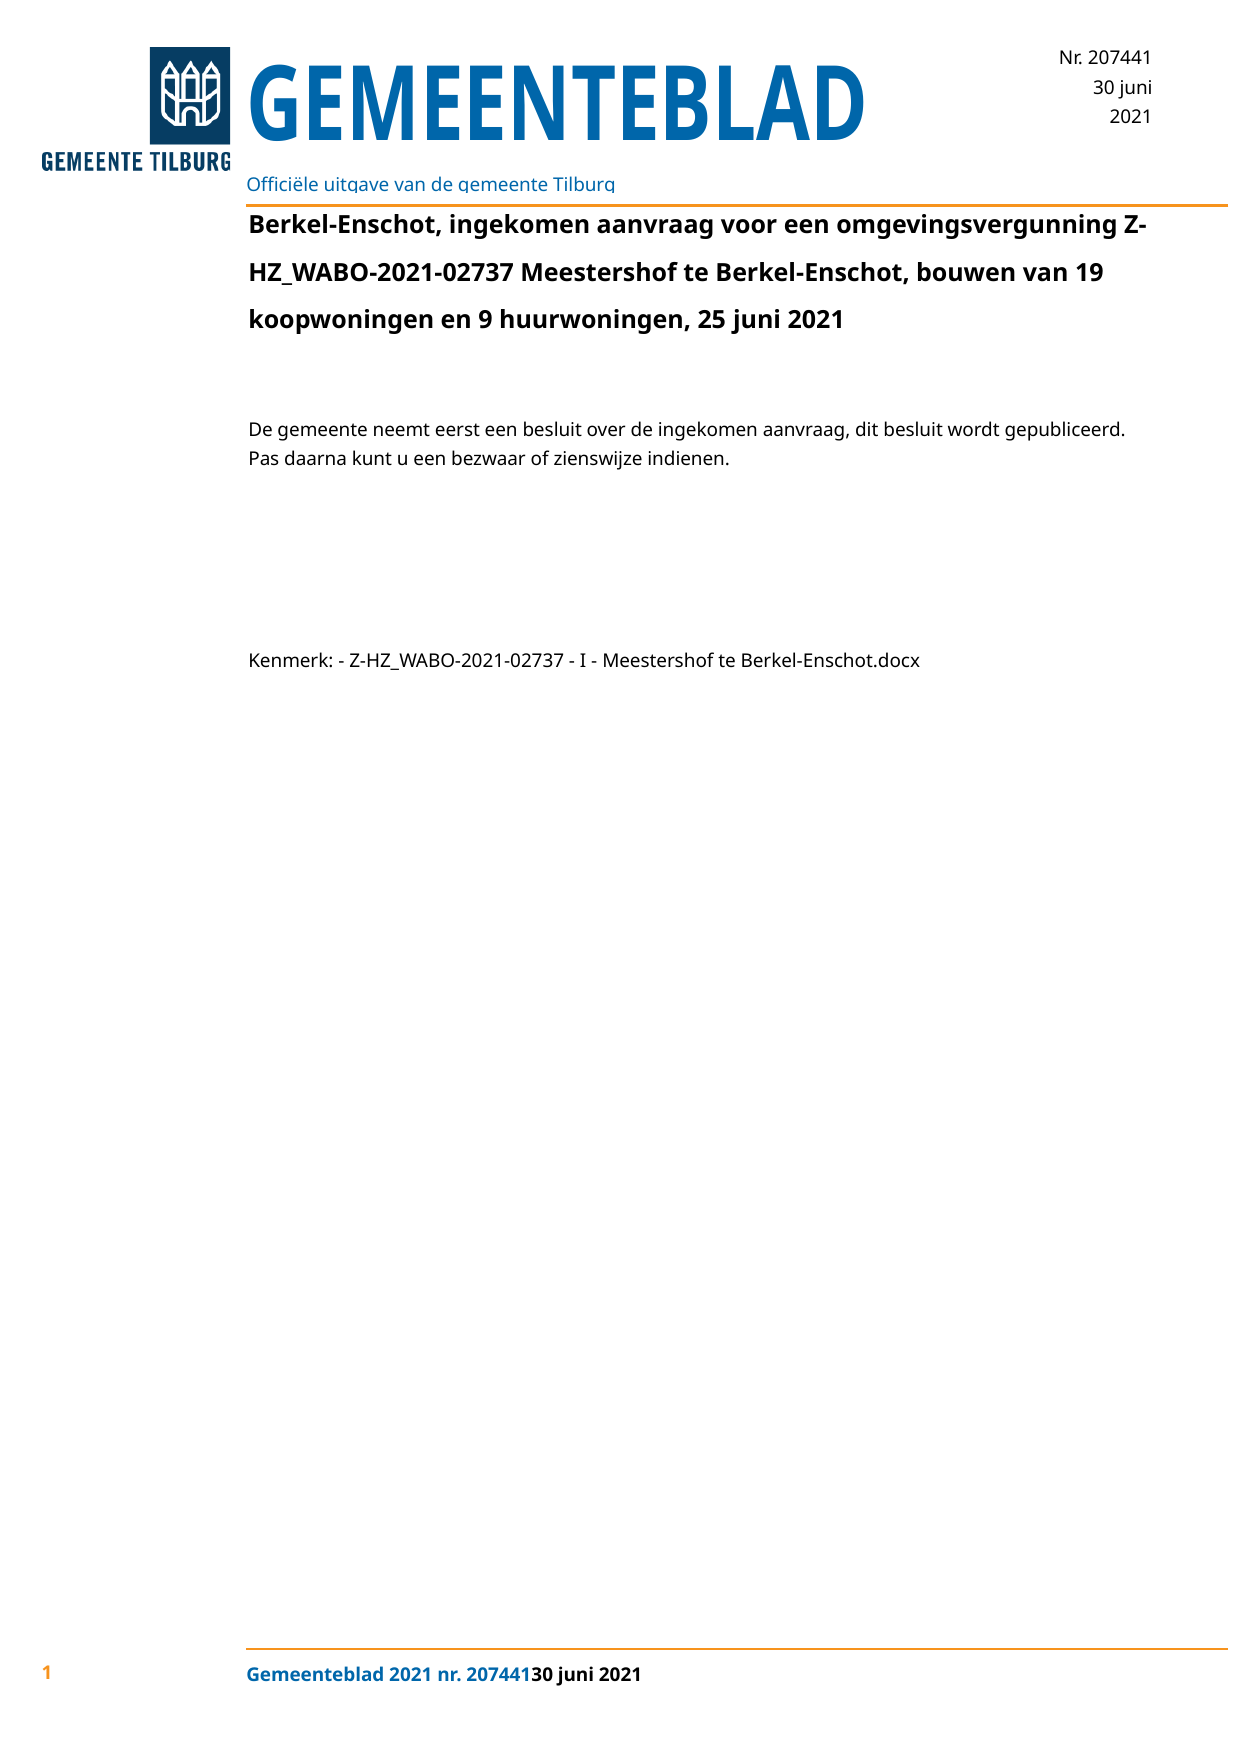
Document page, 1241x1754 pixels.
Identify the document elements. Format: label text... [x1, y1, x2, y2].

picture [41, 47, 231, 172]
text De gemeente neemt eerst een besluit over de ingekomen aanvraag, dit besluit wordt gepubliceerd. Pas daarna kunt u een bezwaar of zienswijze indienen. [248, 416, 1152, 471]
text Kenmerk: - Z-HZ_WABO-2021-02737 - I - Meestershof te Berkel-Enschot.docx [248, 647, 1152, 673]
text Berkel-Enschot, ingekomen aanvraag voor een omgevingsvergunning Z-HZ_WABO-2021-02737 Meestershof te Berkel-Enschot, bouwen van 19 koopwoningen en 9 huurwoningen, 25 juni 2021 [248, 207, 1152, 336]
